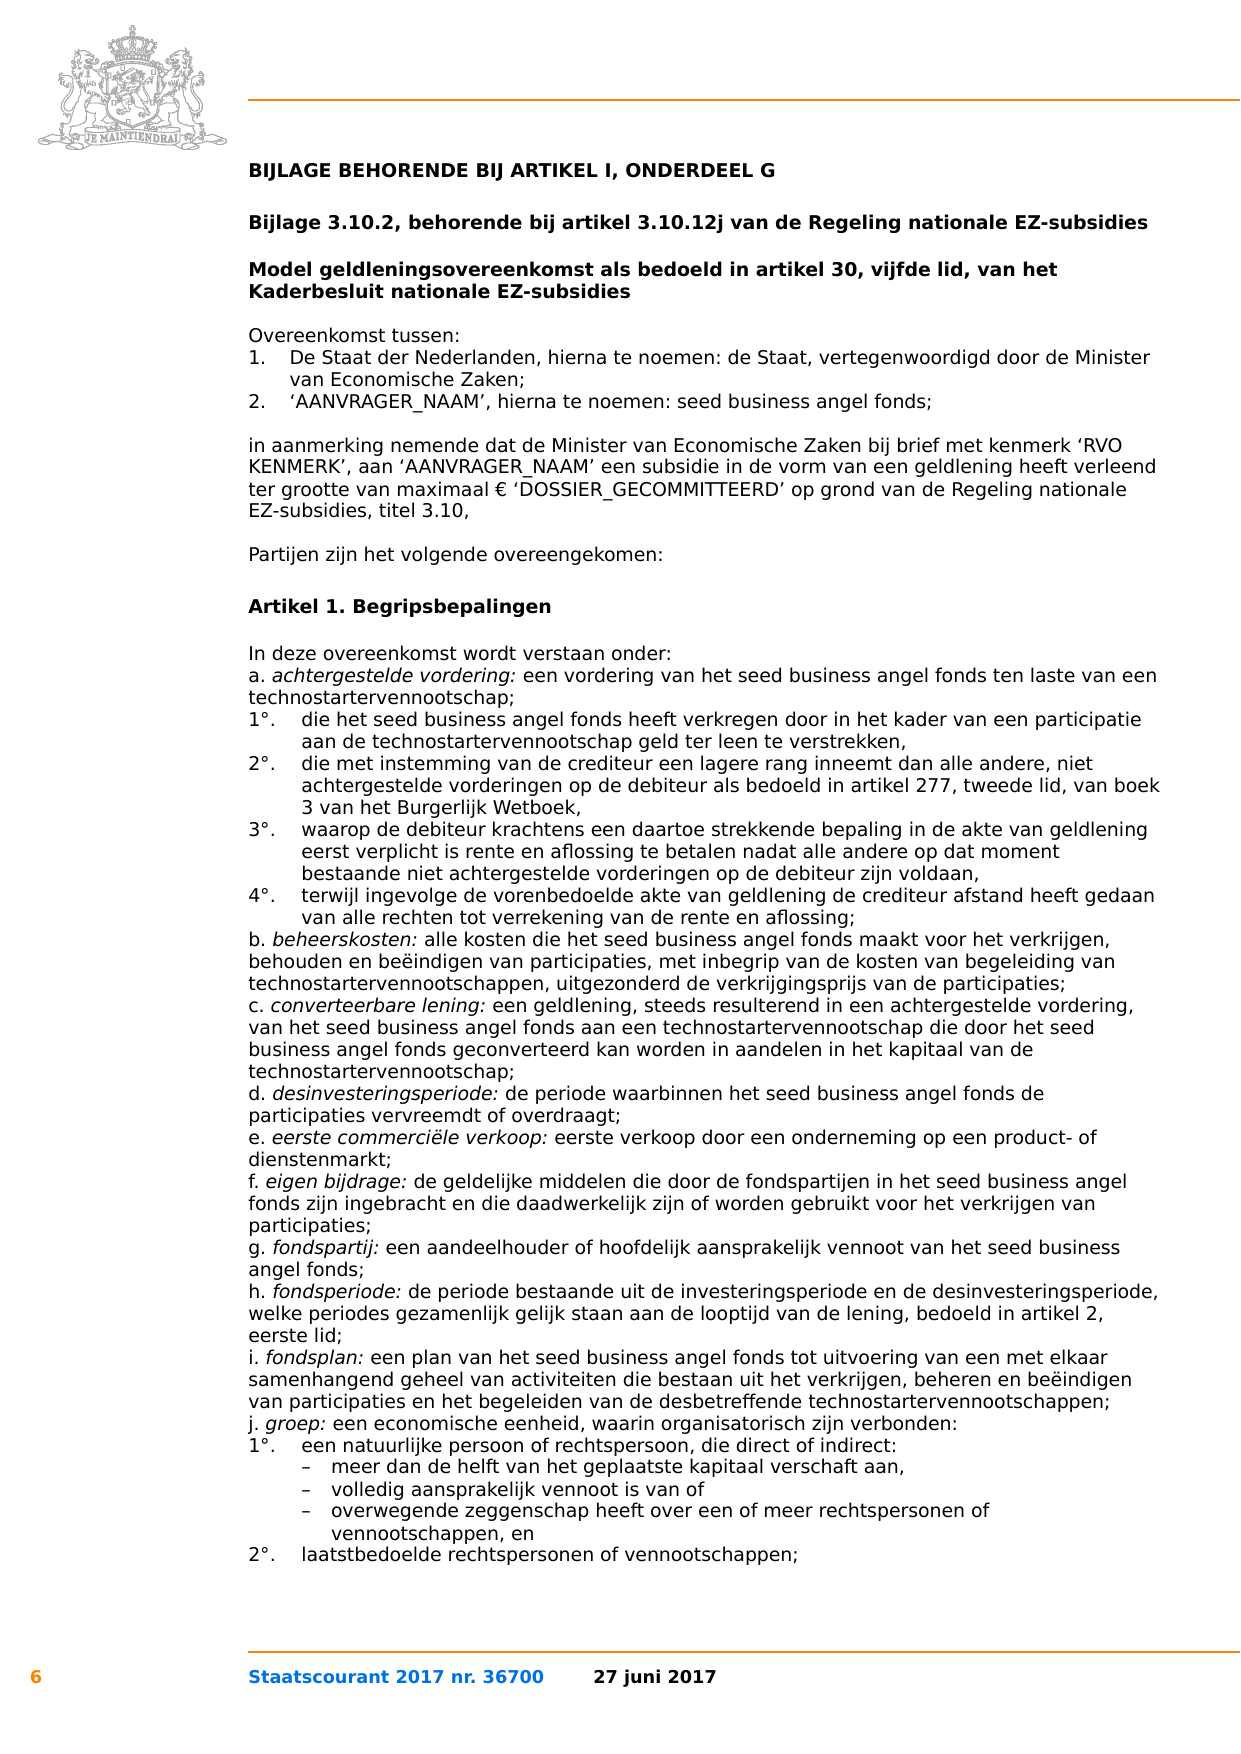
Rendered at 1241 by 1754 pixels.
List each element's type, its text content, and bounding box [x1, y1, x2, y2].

text 3°. waarop de debiteur krachtens een daartoe strekkende bepaling in de akte van geldlening eerst verplicht is rente en aflossing te betalen nadat alle andere op dat moment bestaande niet achtergestelde vorderingen op de debiteur zijn voldaan, [248, 819, 1163, 885]
text f. eigen bijdrage: de geldelijke middelen die door de fondspartijen in het seed business angel fonds zijn ingebracht en die daadwerkelijk zijn of worden gebruikt voor het verkrijgen van participaties; [248, 1171, 1163, 1237]
text – overwegende zeggenschap heeft over een of meer rechtspersonen of vennootschappen, en [301, 1500, 1163, 1544]
text Model geldleningsovereenkomst als bedoeld in artikel 30, vijfde lid, van het Kaderbesluit nationale EZ-subsidies [248, 259, 1163, 303]
text 2°. die met instemming van de crediteur een lagere rang inneemt dan alle andere, niet achtergestelde vorderingen op de debiteur als bedoeld in artikel 277, tweede lid, van boek 3 van het Burgerlijk Wetboek, [248, 753, 1163, 819]
text j. groep: een economische eenheid, waarin organisatorisch zijn verbonden: [248, 1412, 1163, 1434]
text a. achtergestelde vordering: een vordering van het seed business angel fonds ten laste van een technostartervennootschap; [248, 665, 1163, 709]
text 1°. een natuurlijke persoon of rechtspersoon, die direct of indirect: [248, 1434, 1163, 1456]
text b. beheerskosten: alle kosten die het seed business angel fonds maakt voor het verkrijgen, behouden en beëindigen van participaties, met inbegrip van de kosten van begeleiding van technostartervennootschappen, uitgezonderd de verkrijgingsprijs van de participaties; [248, 929, 1163, 995]
text 2. ‘AANVRAGER_NAAM’, hierna te noemen: seed business angel fonds; [248, 391, 1163, 413]
text e. eerste commerciële verkoop: eerste verkoop door een onderneming op een product- of dienstenmarkt; [248, 1127, 1163, 1171]
text h. fondsperiode: de periode bestaande uit de investeringsperiode en de desinvesteringsperiode, welke periodes gezamenlijk gelijk staan aan de looptijd van de lening, bedoeld in artikel 2, eerste lid; [248, 1281, 1163, 1347]
text 4°. terwijl ingevolge de vorenbedoelde akte van geldlening de crediteur afstand heeft gedaan van alle rechten tot verrekening van de rente en aflossing; [248, 885, 1163, 929]
text – meer dan de helft van het geplaatste kapitaal verschaft aan, [301, 1456, 1163, 1478]
text In deze overeenkomst wordt verstaan onder: [248, 643, 1163, 665]
text 1°. die het seed business angel fonds heeft verkregen door in het kader van een participatie aan de technostartervennootschap geld ter leen te verstrekken, [248, 709, 1163, 753]
text g. fondspartij: een aandeelhouder of hoofdelijk aansprakelijk vennoot van het seed business angel fonds; [248, 1237, 1163, 1281]
text 2°. laatstbedoelde rechtspersonen of vennootschappen; [248, 1544, 1163, 1566]
picture [38, 25, 227, 150]
text Overeenkomst tussen: [248, 325, 1163, 347]
text 1. De Staat der Nederlanden, hierna te noemen: de Staat, vertegenwoordigd door de Minister van Economische Zaken; [248, 347, 1163, 391]
subtitle Bijlage 3.10.2, behorende bij artikel 3.10.12j van de Regeling nationale EZ-subsidies [248, 212, 1163, 234]
text in aanmerking nemende dat de Minister van Economische Zaken bij brief met kenmerk ‘RVO KENMERK’, aan ‘AANVRAGER_NAAM’ een subsidie in de vorm van een geldlening heeft verleend ter grootte van maximaal € ‘DOSSIER_GECOMMITTEERD’ op grond van de Regeling nationale EZ-subsidies, titel 3.10, [248, 434, 1163, 522]
subtitle Artikel 1. Begripsbepalingen [248, 596, 1163, 618]
text Partijen zijn het volgende overeengekomen: [248, 544, 1163, 566]
text i. fondsplan: een plan van het seed business angel fonds tot uitvoering van een met elkaar samenhangend geheel van activiteiten die bestaan uit het verkrijgen, beheren en beëindigen van participaties en het begeleiden van de desbetreffende technostartervennootschappen; [248, 1347, 1163, 1412]
text c. converteerbare lening: een geldlening, steeds resulterend in een achtergestelde vordering, van het seed business angel fonds aan een technostartervennootschap die door het seed business angel fonds geconverteerd kan worden in aandelen in het kapitaal van de technostartervennootschap; [248, 995, 1163, 1083]
subtitle BIJLAGE BEHORENDE BIJ ARTIKEL I, ONDERDEEL G [248, 160, 1163, 182]
text d. desinvesteringsperiode: de periode waarbinnen het seed business angel fonds de participaties vervreemdt of overdraagt; [248, 1083, 1163, 1127]
text – volledig aansprakelijk vennoot is van of [301, 1478, 1163, 1500]
